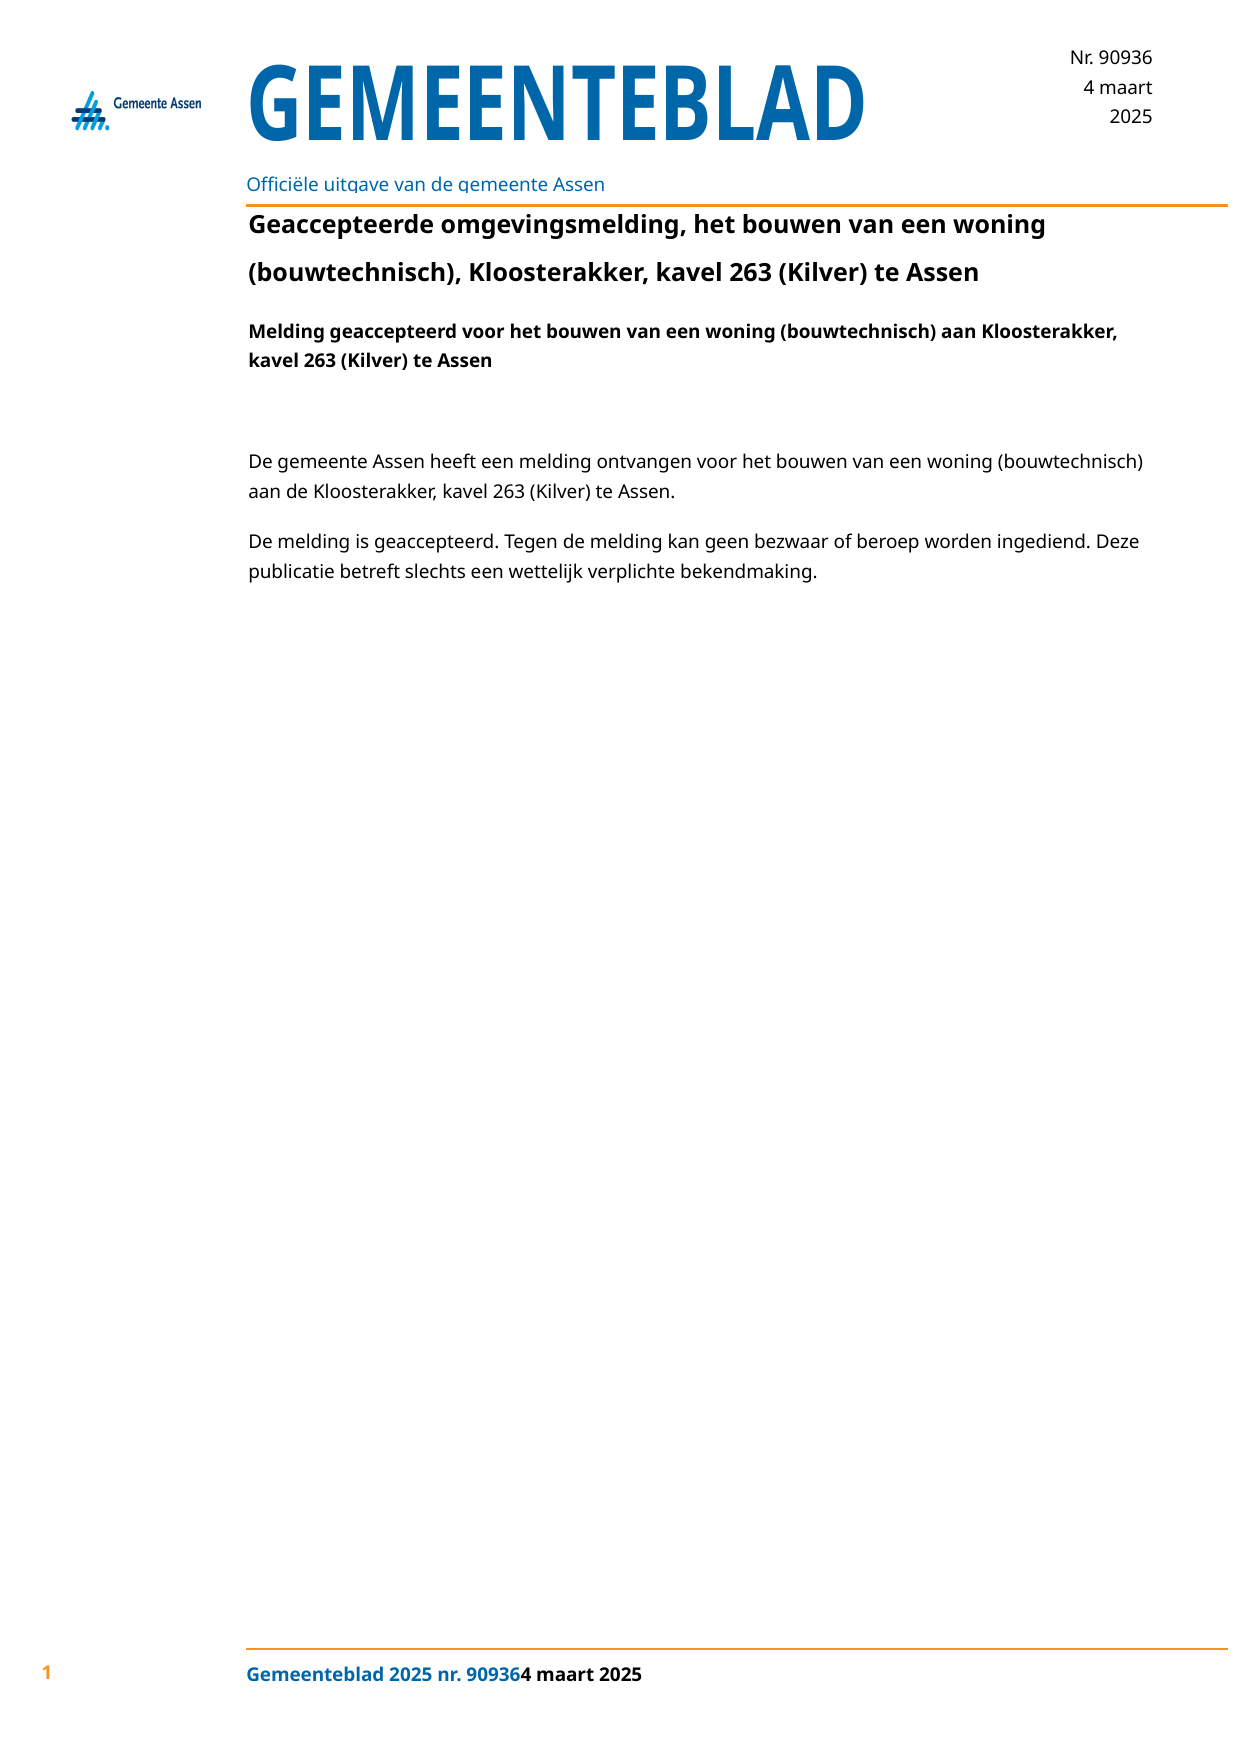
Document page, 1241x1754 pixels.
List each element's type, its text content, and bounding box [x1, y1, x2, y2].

text De gemeente Assen heeft een melding ontvangen voor het bouwen van een woning (bouwtechnisch) aan de Kloosterakker, kavel 263 (Kilver) te Assen. [248, 448, 1152, 504]
text Geaccepteerde omgevingsmelding, het bouwen van een woning (bouwtechnisch), Kloosterakker, kavel 263 (Kilver) te Assen [248, 207, 1152, 288]
text De melding is geaccepteerd. Tegen de melding kan geen bezwaar of beroep worden ingediend. Deze publicatie betreft slechts een wettelijk verplichte bekendmaking. [248, 528, 1152, 584]
picture [41, 47, 231, 172]
text Melding geaccepteerd voor het bouwen van een woning (bouwtechnisch) aan Kloosterakker, kavel 263 (Kilver) te Assen [248, 318, 1152, 373]
